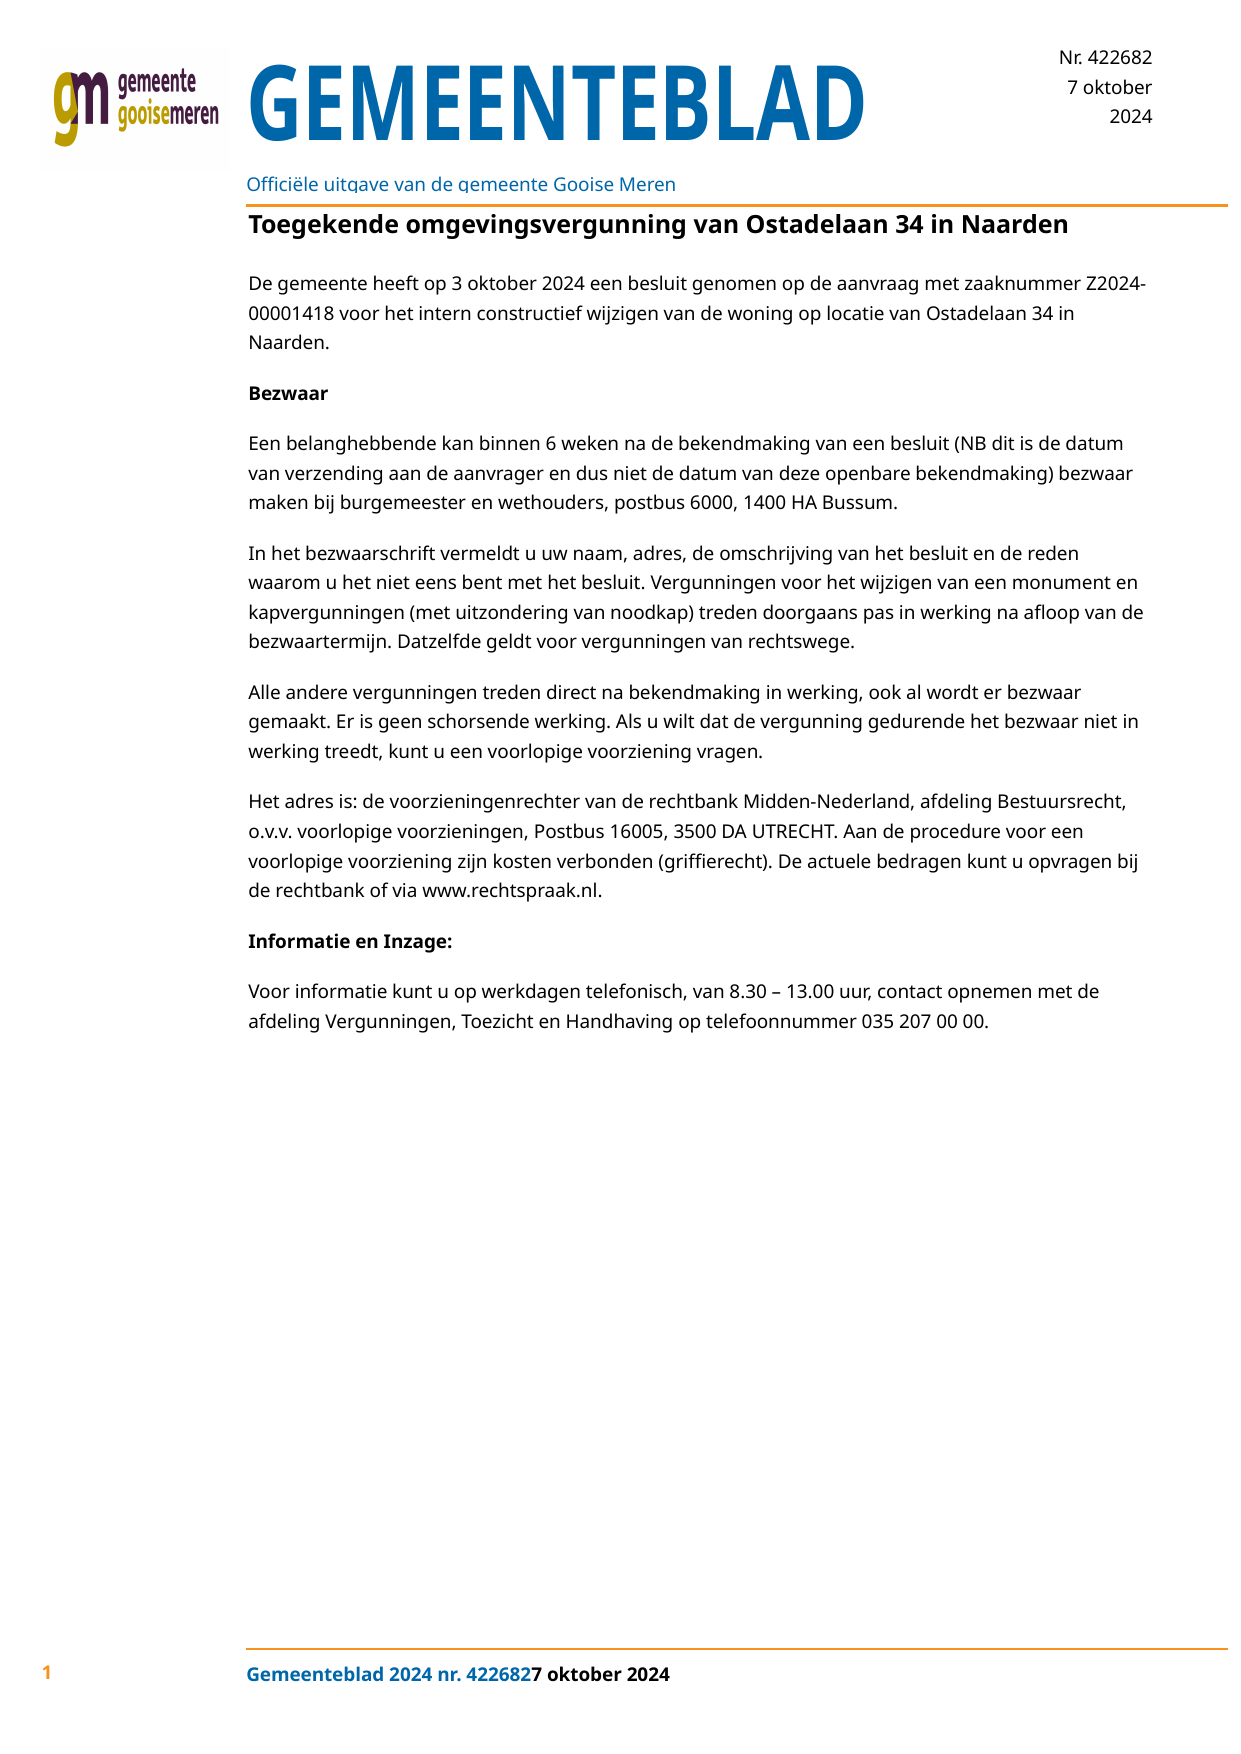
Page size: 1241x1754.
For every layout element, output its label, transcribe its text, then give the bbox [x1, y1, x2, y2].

text Een belanghebbende kan binnen 6 weken na de bekendmaking van een besluit (NB dit is de datum van verzending aan de aanvrager en dus niet de datum van deze openbare bekendmaking) bezwaar maken bij burgemeester en wethouders, postbus 6000, 1400 HA Bussum. [248, 430, 1152, 515]
text In het bezwaarschrift vermeldt u uw naam, adres, de omschrijving van het besluit en de reden waarom u het niet eens bent met het besluit. Vergunningen voor het wijzigen van een monument en kapvergunningen (met uitzondering van noodkap) treden doorgaans pas in werking na afloop van de bezwaartermijn. Datzelfde geldt voor vergunningen van rechtswege. [248, 540, 1152, 654]
picture [41, 47, 231, 172]
text Het adres is: de voorzieningenrechter van de rechtbank Midden-Nederland, afdeling Bestuursrecht, o.v.v. voorlopige voorzieningen, Postbus 16005, 3500 DA UTRECHT. Aan de procedure voor een voorlopige voorziening zijn kosten verbonden (griffierecht). De actuele bedragen kunt u opvragen bij de rechtbank of via www.rechtspraak.nl. [248, 789, 1152, 903]
text Voor informatie kunt u op werkdagen telefonisch, van 8.30 – 13.00 uur, contact opnemen met de afdeling Vergunningen, Toezicht en Handhaving op telefoonnummer 035 207 00 00. [248, 978, 1152, 1033]
text De gemeente heeft op 3 oktober 2024 een besluit genomen op de aanvraag met zaaknummer Z2024-00001418 voor het intern constructief wijzigen van de woning op locatie van Ostadelaan 34 in Naarden. [248, 270, 1152, 355]
text Informatie en Inzage: [248, 928, 1152, 953]
text Toegekende omgevingsvergunning van Ostadelaan 34 in Naarden [248, 207, 1152, 241]
text Alle andere vergunningen treden direct na bekendmaking in werking, ook al wordt er bezwaar gemaakt. Er is geen schorsende werking. Als u wilt dat de vergunning gedurende het bezwaar niet in werking treedt, kunt u een voorlopige voorziening vragen. [248, 679, 1152, 764]
text Bezwaar [248, 380, 1152, 406]
